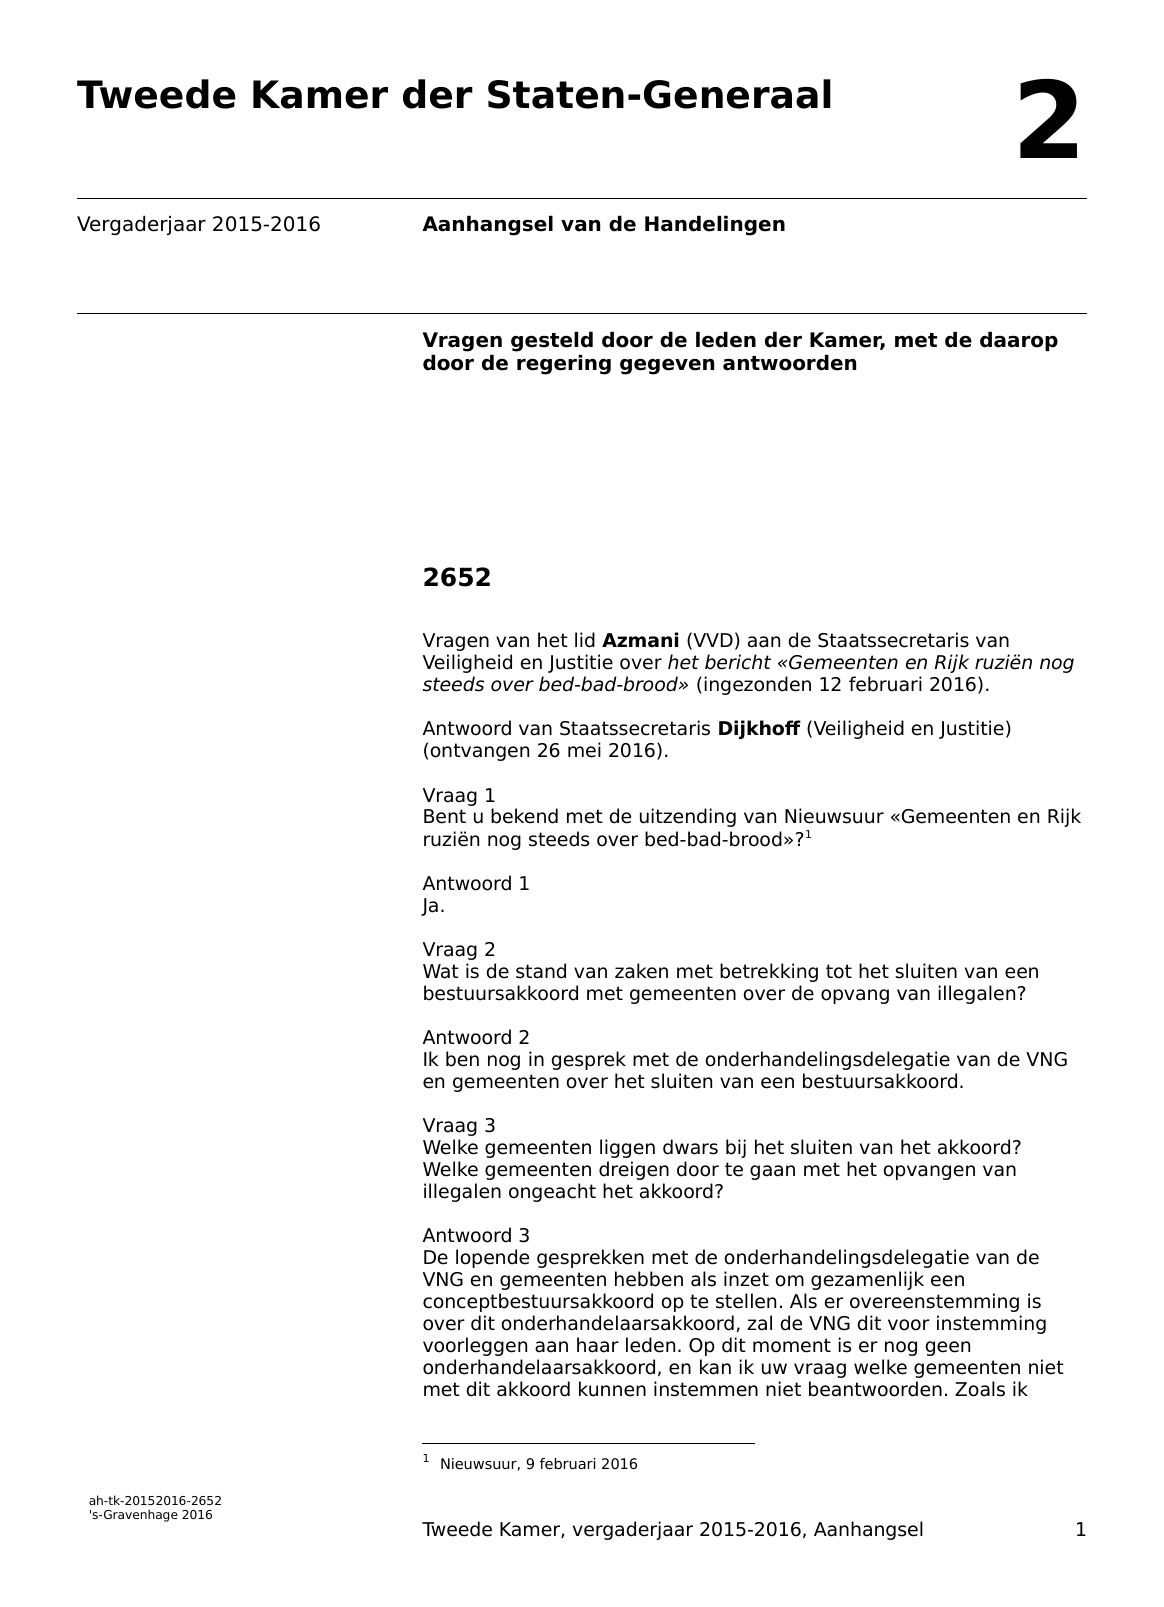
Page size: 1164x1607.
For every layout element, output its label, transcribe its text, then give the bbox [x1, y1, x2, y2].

text ah-tk-20152016-2652 [88, 1494, 323, 1508]
text De lopende gesprekken met de onderhandelingsdelegatie van de VNG en gemeenten hebben als inzet om gezamenlijk een conceptbestuursakkoord op te stellen. Als er overeenstemming is over dit onderhandelaarsakkoord, zal de VNG dit voor instemming voorleggen aan haar leden. Op dit moment is er nog geen onderhandelaarsakkoord, en kan ik uw vraag welke gemeenten niet met dit akkoord kunnen instemmen niet beantwoorden. Zoals ik [422, 1247, 1087, 1401]
text Antwoord 2 [422, 1027, 1087, 1049]
table_cell Vragen gesteld door de leden der Kamer, met de daarop door de regering gegeven antwoorden [422, 314, 1087, 375]
text Antwoord 3 [422, 1225, 1087, 1247]
text 2652 [422, 563, 1087, 592]
table_cell Aanhangsel van de Handelingen [422, 199, 1087, 313]
text Ja. [422, 894, 1087, 917]
text Welke gemeenten liggen dwars bij het sluiten van het akkoord? [422, 1137, 1087, 1159]
text Ik ben nog in gesprek met de onderhandelingsdelegatie van de VNG en gemeenten over het sluiten van een bestuursakkoord. [422, 1049, 1087, 1093]
table_cell [77, 314, 422, 375]
text 's-Gravenhage 2016 [88, 1508, 323, 1522]
table_cell Vergaderjaar 2015-2016 [77, 199, 422, 313]
text Vraag 3 [422, 1115, 1087, 1137]
table_header 2 [886, 59, 1087, 198]
text Vragen van het lid Azmani (VVD) aan de Staatssecretaris van Veiligheid en Justitie over het bericht «Gemeenten en Rijk ruziën nog steeds over bed-bad-brood» (ingezonden 12 februari 2016). [422, 630, 1087, 696]
text Welke gemeenten dreigen door te gaan met het opvangen van illegalen ongeacht het akkoord? [422, 1159, 1087, 1203]
text Vraag 1 [422, 784, 1087, 806]
table_header Tweede Kamer der Staten-Generaal [77, 59, 886, 198]
text Antwoord 1 [422, 873, 1087, 894]
text Wat is de stand van zaken met betrekking tot het sluiten van een bestuursakkoord met gemeenten over de opvang van illegalen? [422, 961, 1087, 1005]
text Antwoord van Staatssecretaris Dijkhoff (Veiligheid en Justitie) (ontvangen 26 mei 2016). [422, 718, 1087, 762]
text Bent u bekend met de uitzending van Nieuwsuur «Gemeenten en Rijk ruziën nog steeds over bed-bad-brood»? [422, 806, 1087, 850]
text Nieuwsuur, 9 februari 2016 [422, 1452, 1087, 1474]
text Vraag 2 [422, 939, 1087, 961]
